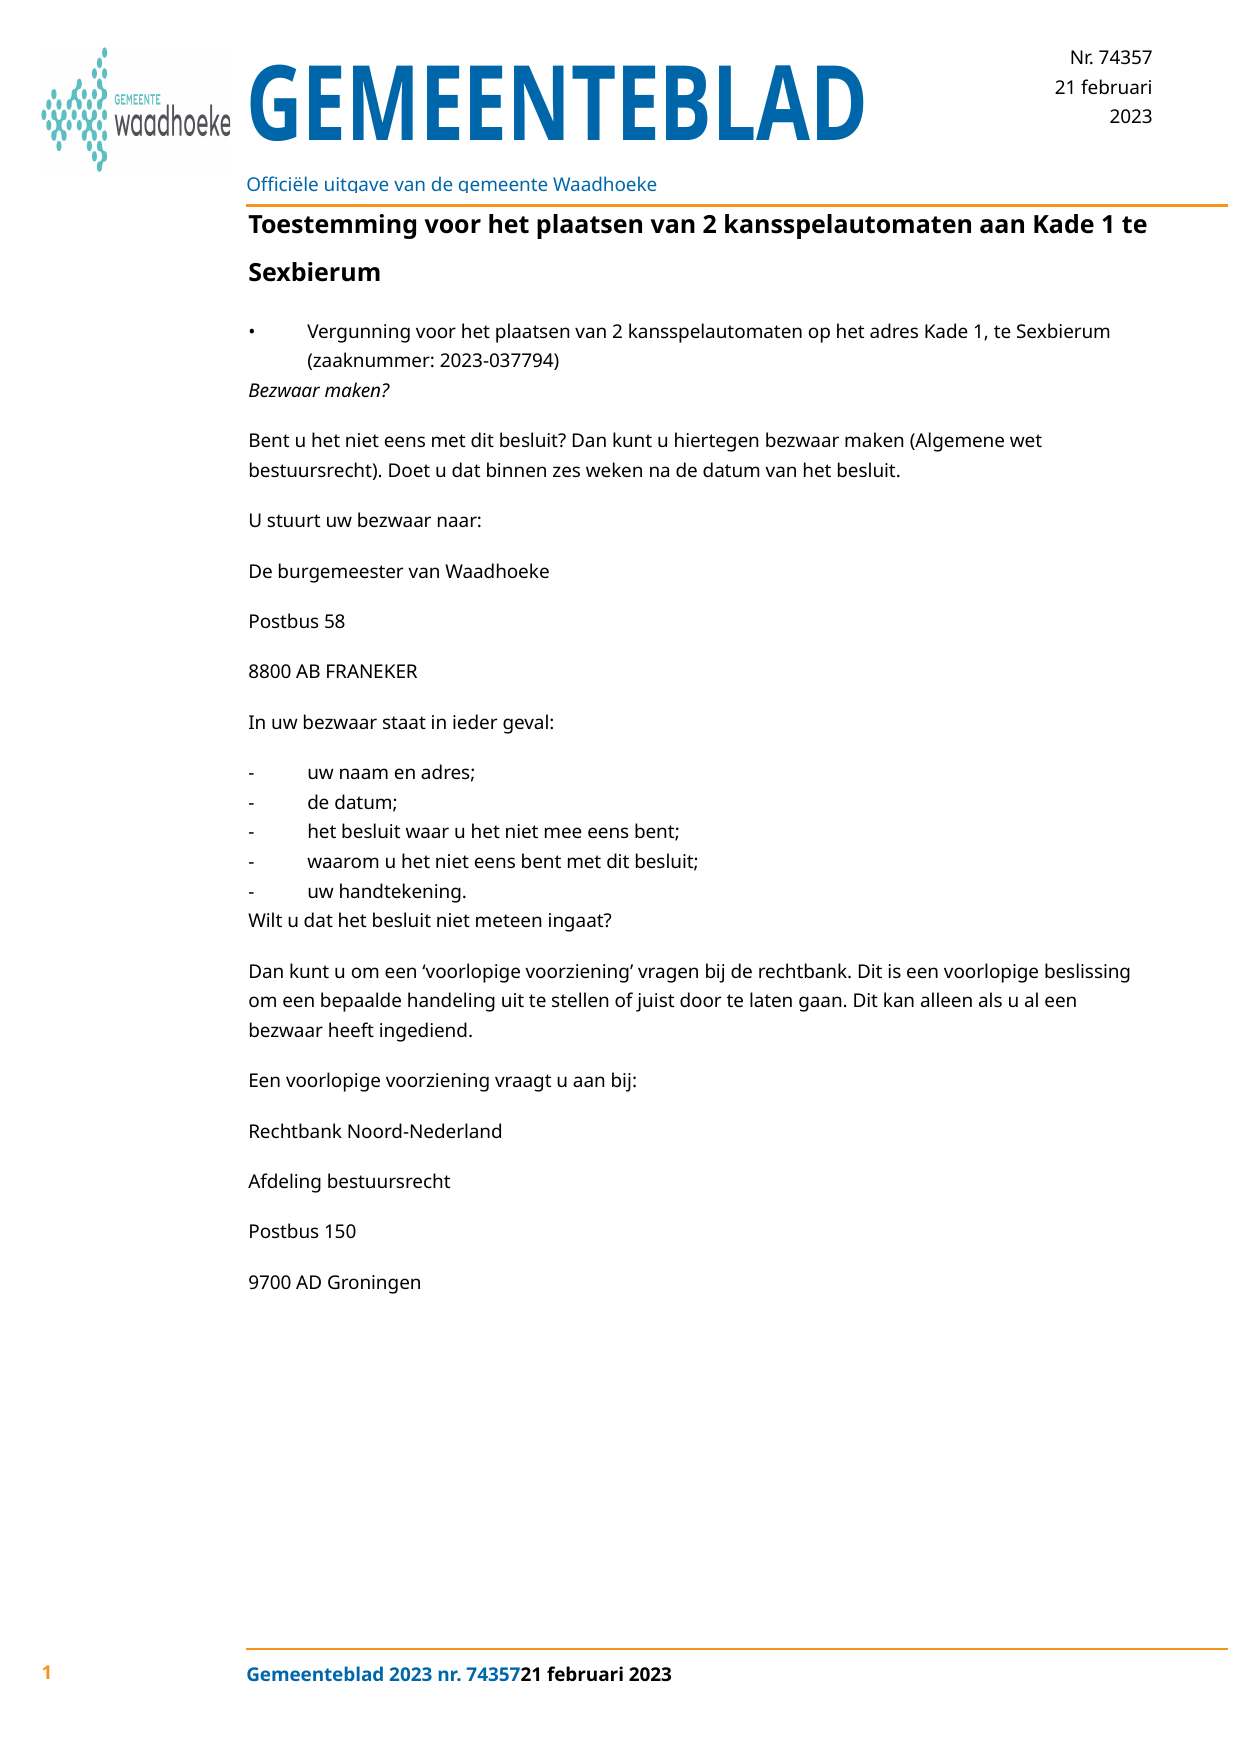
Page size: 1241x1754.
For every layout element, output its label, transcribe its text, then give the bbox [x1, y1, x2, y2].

text 8800 AB FRANEKER [248, 659, 1152, 684]
text U stuurt uw bezwaar naar: [248, 507, 1152, 533]
list Vergunning voor het plaatsen van 2 kansspelautomaten op het adres Kade 1, te Sexbierum (zaaknummer: 2023-037794) [248, 318, 1152, 373]
picture [41, 47, 231, 172]
text Wilt u dat het besluit niet meteen ingaat? [248, 907, 1152, 933]
text Bezwaar maken? [248, 377, 1152, 403]
text Afdeling bestuursrecht [248, 1168, 1152, 1194]
text In uw bezwaar staat in ieder geval: [248, 709, 1152, 735]
text Dan kunt u om een ‘voorlopige voorziening’ vragen bij de rechtbank. Dit is een voorlopige beslissing om een bepaalde handeling uit te stellen of juist door te laten gaan. Dit kan alleen als u al een bezwaar heeft ingediend. [248, 958, 1152, 1043]
list de datum; [248, 789, 1152, 815]
list uw naam en adres; [248, 759, 1152, 785]
text Een voorlopige voorziening vraagt u aan bij: [248, 1067, 1152, 1093]
list uw handtekening. [248, 878, 1152, 904]
text Postbus 150 [248, 1219, 1152, 1244]
text 9700 AD Groningen [248, 1269, 1152, 1295]
text Postbus 58 [248, 608, 1152, 634]
text Toestemming voor het plaatsen van 2 kansspelautomaten aan Kade 1 te Sexbierum [248, 207, 1152, 288]
text Bent u het niet eens met dit besluit? Dan kunt u hiertegen bezwaar maken (Algemene wet bestuursrecht). Doet u dat binnen zes weken na de datum van het besluit. [248, 427, 1152, 483]
text Rechtbank Noord-Nederland [248, 1118, 1152, 1144]
text De burgemeester van Waadhoeke [248, 558, 1152, 584]
list waarom u het niet eens bent met dit besluit; [248, 848, 1152, 874]
list het besluit waar u het niet mee eens bent; [248, 819, 1152, 844]
